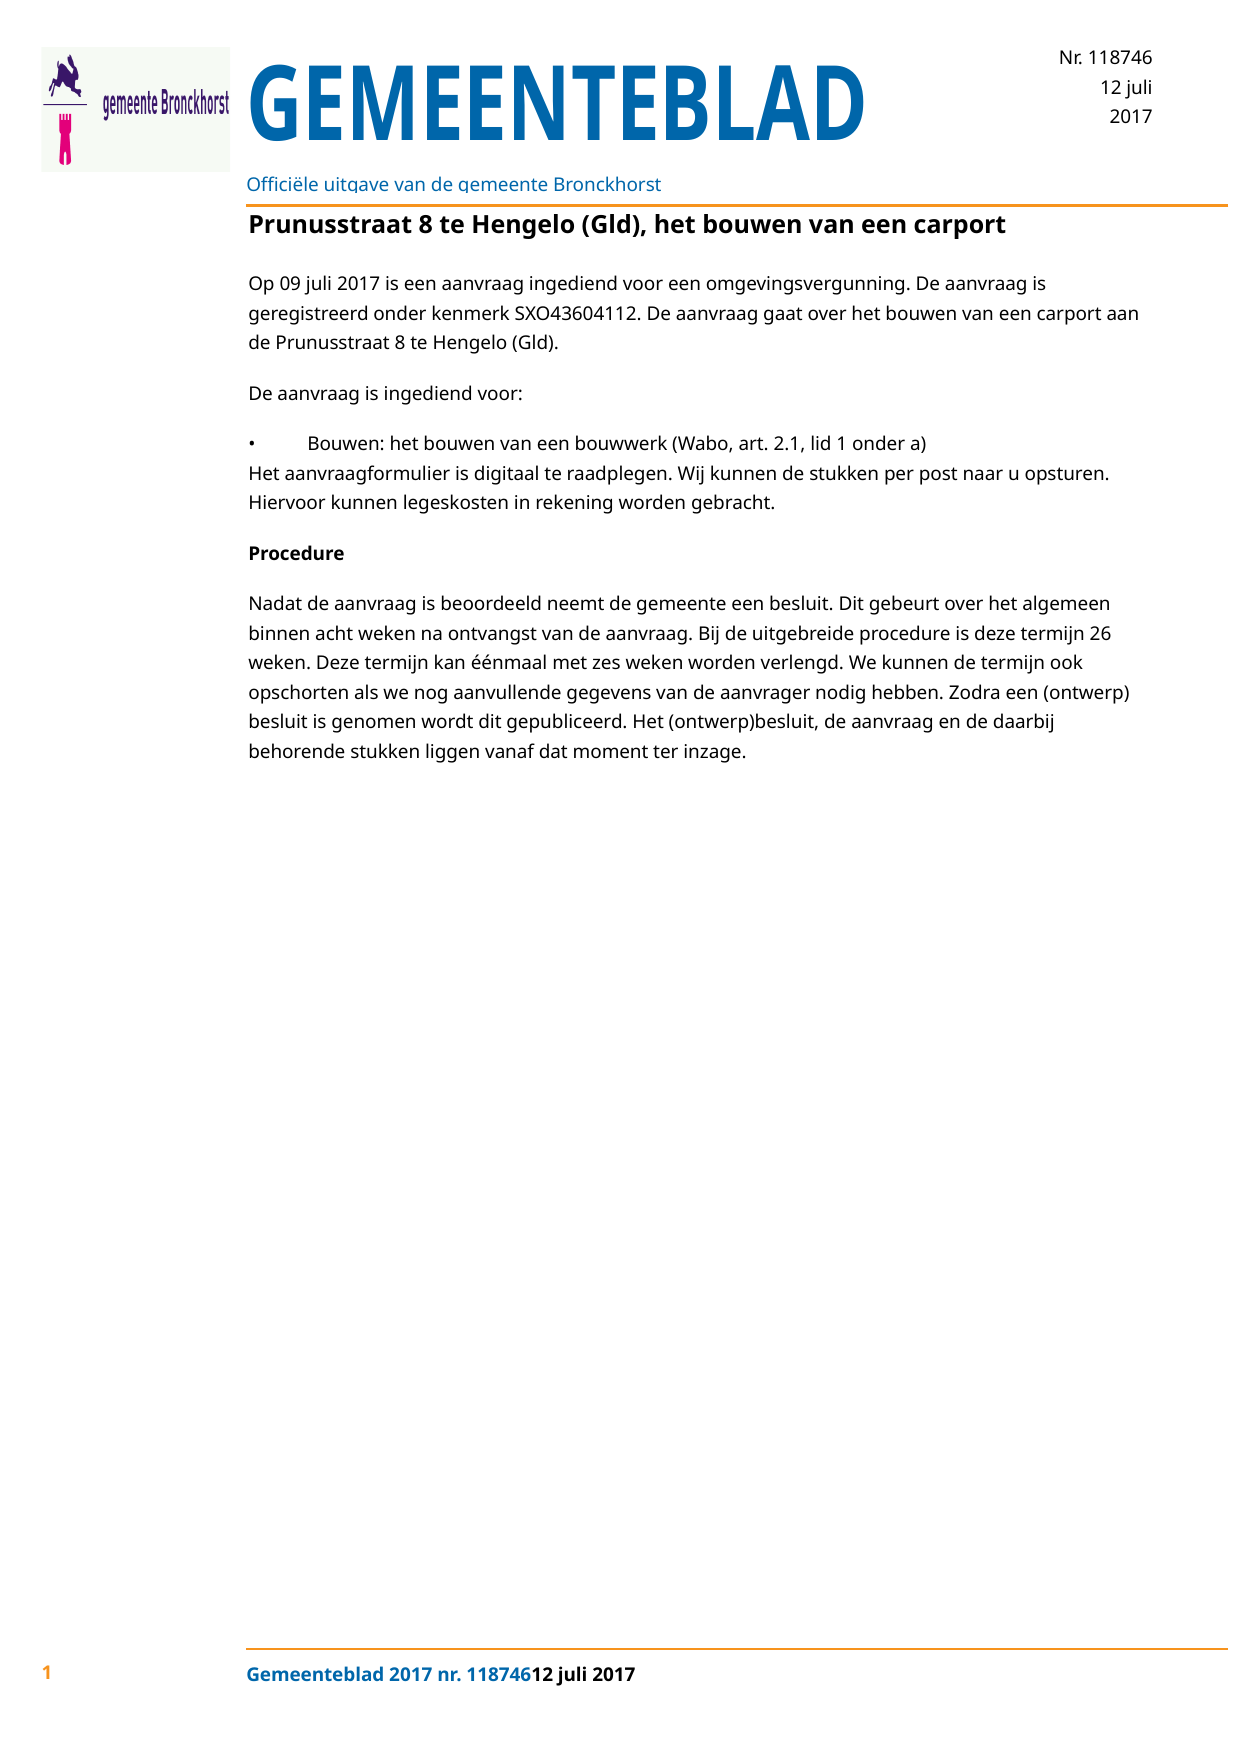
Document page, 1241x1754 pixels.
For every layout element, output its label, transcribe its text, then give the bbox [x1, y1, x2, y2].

text Het aanvraagformulier is digitaal te raadplegen. Wij kunnen de stukken per post naar u opsturen. Hiervoor kunnen legeskosten in rekening worden gebracht. [248, 460, 1152, 515]
text Nadat de aanvraag is beoordeeld neemt de gemeente een besluit. Dit gebeurt over het algemeen binnen acht weken na ontvangst van de aanvraag. Bij de uitgebreide procedure is deze termijn 26 weken. Deze termijn kan éénmaal met zes weken worden verlengd. We kunnen de termijn ook opschorten als we nog aanvullende gegevens van de aanvrager nodig hebben. Zodra een (ontwerp) besluit is genomen wordt dit gepubliceerd. Het (ontwerp)besluit, de aanvraag en de daarbij behorende stukken liggen vanaf dat moment ter inzage. [248, 590, 1152, 764]
text De aanvraag is ingediend voor: [248, 380, 1152, 406]
text Prunusstraat 8 te Hengelo (Gld), het bouwen van een carport [248, 207, 1152, 241]
list Bouwen: het bouwen van een bouwwerk (Wabo, art. 2.1, lid 1 onder a) [248, 430, 1152, 456]
picture [41, 47, 231, 172]
text Procedure [248, 540, 1152, 566]
text Op 09 juli 2017 is een aanvraag ingediend voor een omgevingsvergunning. De aanvraag is geregistreerd onder kenmerk SXO43604112. De aanvraag gaat over het bouwen van een carport aan de Prunusstraat 8 te Hengelo (Gld). [248, 270, 1152, 355]
